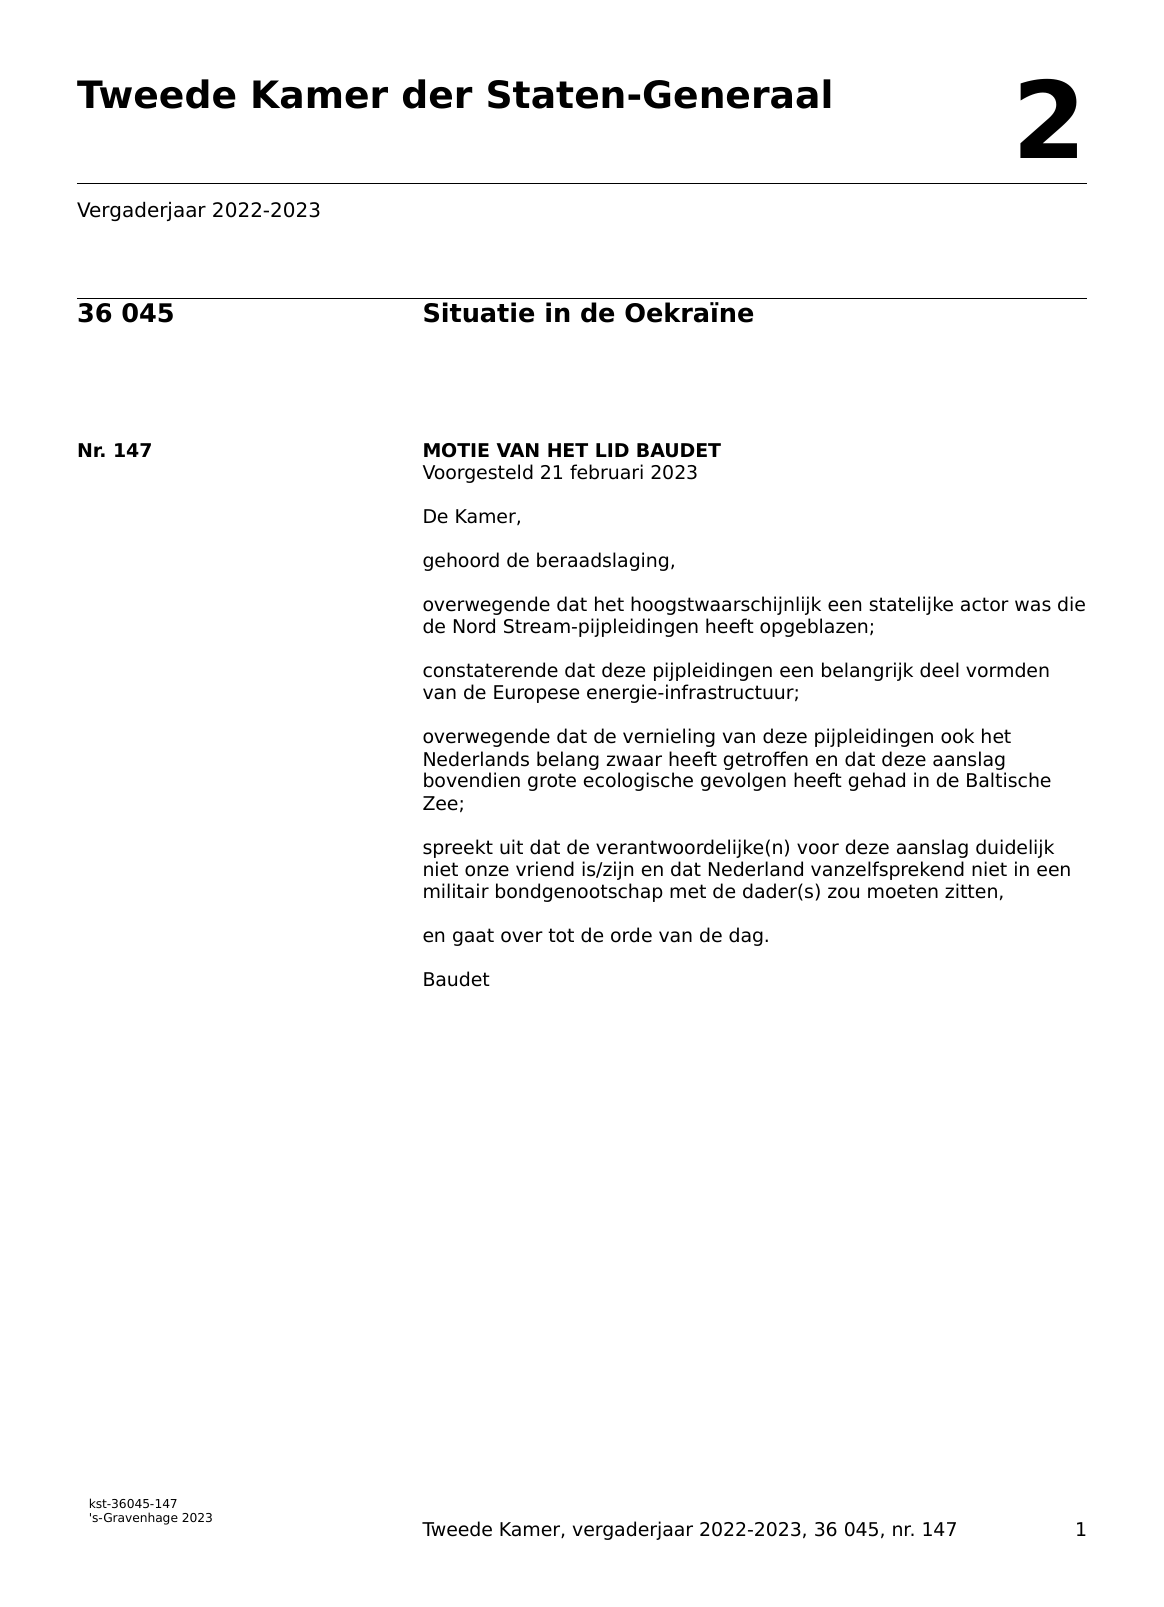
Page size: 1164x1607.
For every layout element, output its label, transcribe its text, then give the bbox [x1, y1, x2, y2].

text De Kamer, [422, 506, 1087, 528]
text gehoord de beraadslaging, [422, 550, 1087, 572]
text en gaat over tot de orde van de dag. [422, 925, 1087, 947]
text Voorgesteld 21 februari 2023 [422, 462, 1087, 484]
subtitle 36 045 Situatie in de Oekraïne [77, 299, 1087, 329]
text kst-36045-147 [88, 1497, 323, 1511]
table_header Tweede Kamer der Staten-Generaal [77, 59, 886, 183]
text spreekt uit dat de verantwoordelijke(n) voor deze aanslag duidelijk niet onze vriend is/zijn en dat Nederland vanzelfsprekend niet in een militair bondgenootschap met de dader(s) zou moeten zitten, [422, 837, 1087, 902]
text overwegende dat de vernieling van deze pijpleidingen ook het Nederlands belang zwaar heeft getroffen en dat deze aanslag bovendien grote ecologische gevolgen heeft gehad in de Baltische Zee; [422, 726, 1087, 814]
table_cell Vergaderjaar 2022-2023 [77, 184, 1087, 298]
text Baudet [422, 969, 1087, 991]
subtitle Nr. 147 MOTIE VAN HET LID BAUDET [77, 440, 1087, 462]
text 's-Gravenhage 2023 [88, 1511, 323, 1525]
text constaterende dat deze pijpleidingen een belangrijk deel vormden van de Europese energie-infrastructuur; [422, 660, 1087, 704]
table_header 2 [886, 59, 1087, 183]
text overwegende dat het hoogstwaarschijnlijk een statelijke actor was die de Nord Stream-pijpleidingen heeft opgeblazen; [422, 594, 1087, 638]
